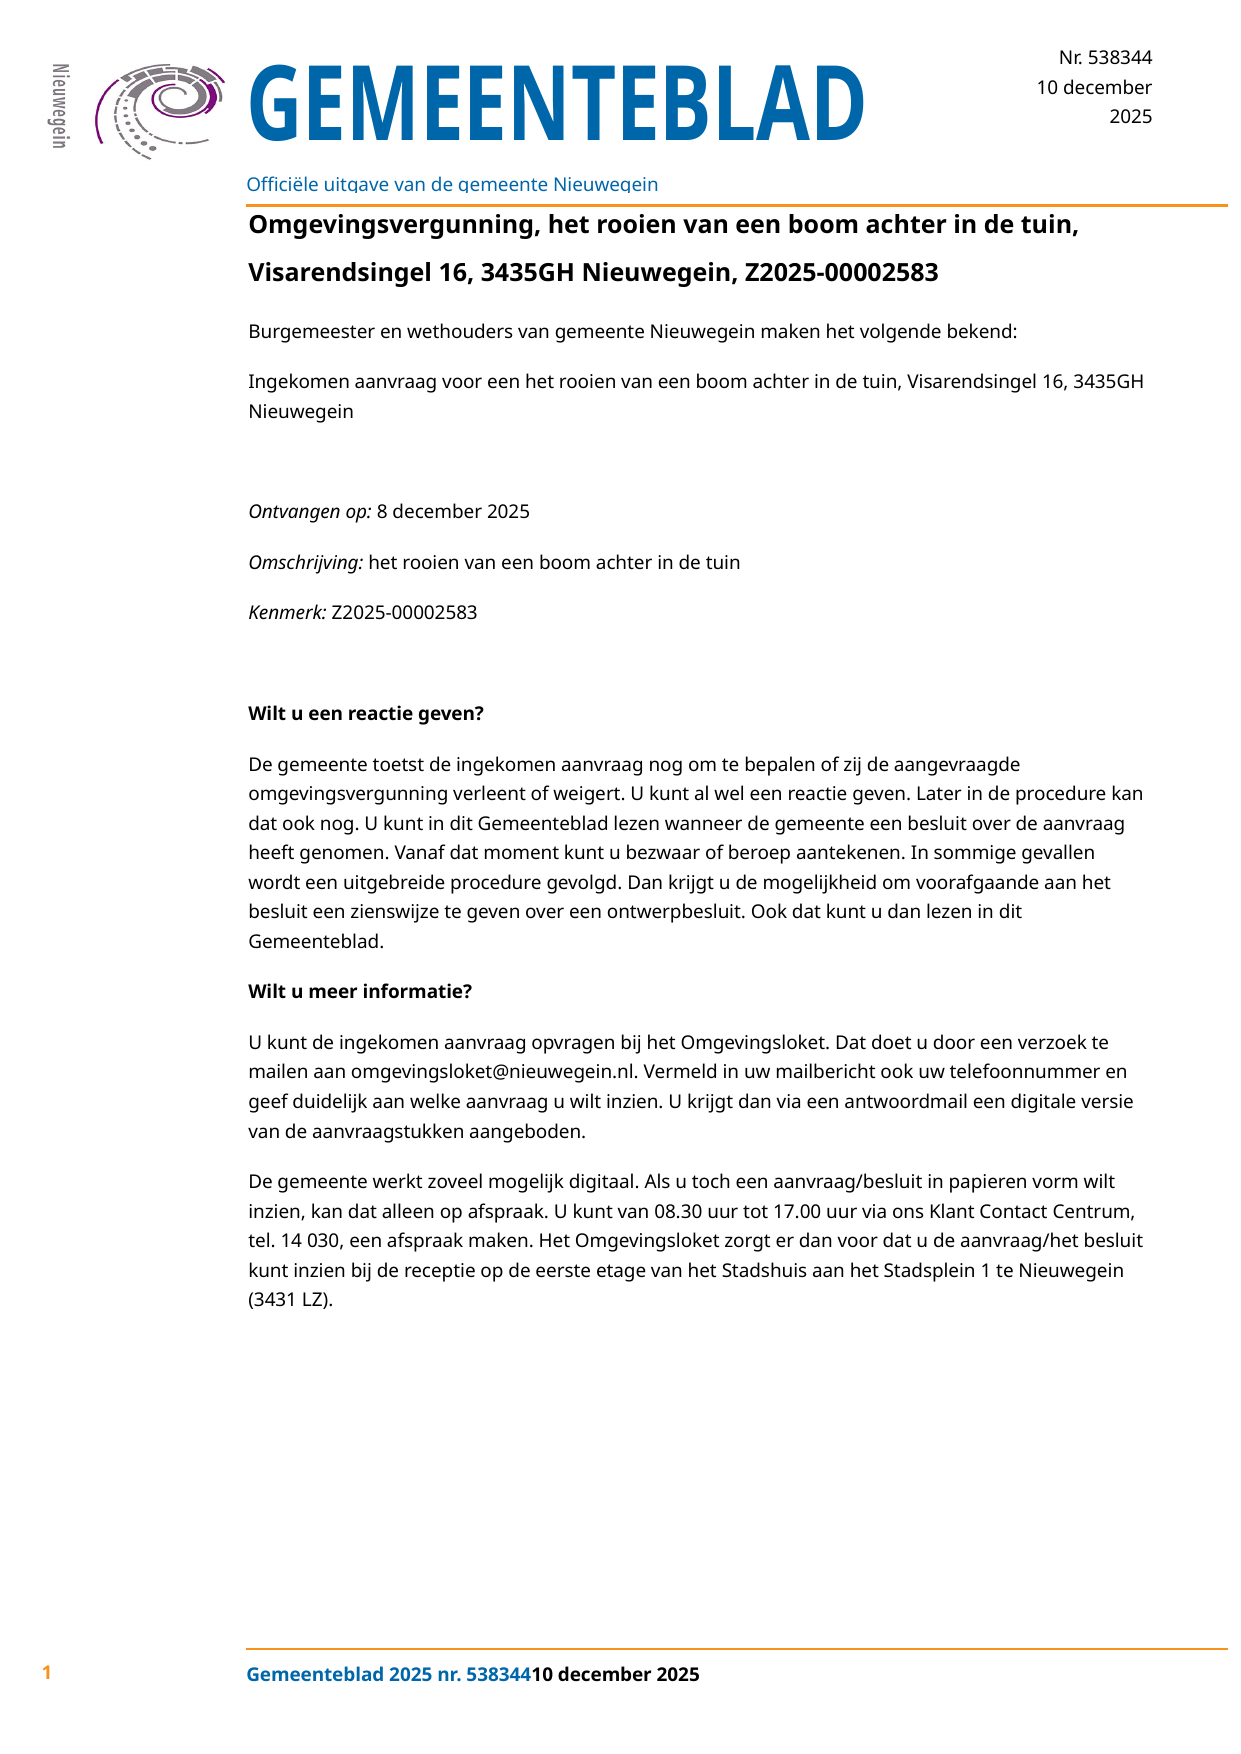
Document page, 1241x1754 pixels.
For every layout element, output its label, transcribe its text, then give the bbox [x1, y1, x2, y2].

text Ontvangen op: 8 december 2025 [248, 499, 1152, 524]
text Omschrijving: het rooien van een boom achter in de tuin [248, 549, 1152, 575]
text Ingekomen aanvraag voor een het rooien van een boom achter in de tuin, Visarendsingel 16, 3435GH Nieuwegein [248, 368, 1152, 424]
picture [41, 47, 231, 172]
text De gemeente toetst de ingekomen aanvraag nog om te bepalen of zij de aangevraagde omgevingsvergunning verleent of weigert. U kunt al wel een reactie geven. Later in de procedure kan dat ook nog. U kunt in dit Gemeenteblad lezen wanneer de gemeente een besluit over de aanvraag heeft genomen. Vanaf dat moment kunt u bezwaar of beroep aantekenen. In sommige gevallen wordt een uitgebreide procedure gevolgd. Dan krijgt u de mogelijkheid om voorafgaande aan het besluit een zienswijze te geven over een ontwerpbesluit. Ook dat kunt u dan lezen in dit Gemeenteblad. [248, 751, 1152, 954]
text U kunt de ingekomen aanvraag opvragen bij het Omgevingsloket. Dat doet u door een verzoek te mailen aan omgevingsloket@nieuwegein.nl. Vermeld in uw mailbericht ook uw telefoonnummer en geef duidelijk aan welke aanvraag u wilt inzien. U krijgt dan via een antwoordmail een digitale versie van de aanvraagstukken aangeboden. [248, 1029, 1152, 1144]
text Omgevingsvergunning, het rooien van een boom achter in de tuin, Visarendsingel 16, 3435GH Nieuwegein, Z2025-00002583 [248, 207, 1152, 288]
text Kenmerk: Z2025-00002583 [248, 599, 1152, 625]
text Wilt u meer informatie? [248, 979, 1152, 1004]
text Burgemeester en wethouders van gemeente Nieuwegein maken het volgende bekend: [248, 318, 1152, 344]
text De gemeente werkt zoveel mogelijk digitaal. Als u toch een aanvraag/besluit in papieren vorm wilt inzien, kan dat alleen op afspraak. U kunt van 08.30 uur tot 17.00 uur via ons Klant Contact Centrum, tel. 14 030, een afspraak maken. Het Omgevingsloket zorgt er dan voor dat u de aanvraag/het besluit kunt inzien bij de receptie op de eerste etage van het Stadshuis aan het Stadsplein 1 te Nieuwegein (3431 LZ). [248, 1168, 1152, 1312]
text Wilt u een reactie geven? [248, 700, 1152, 726]
